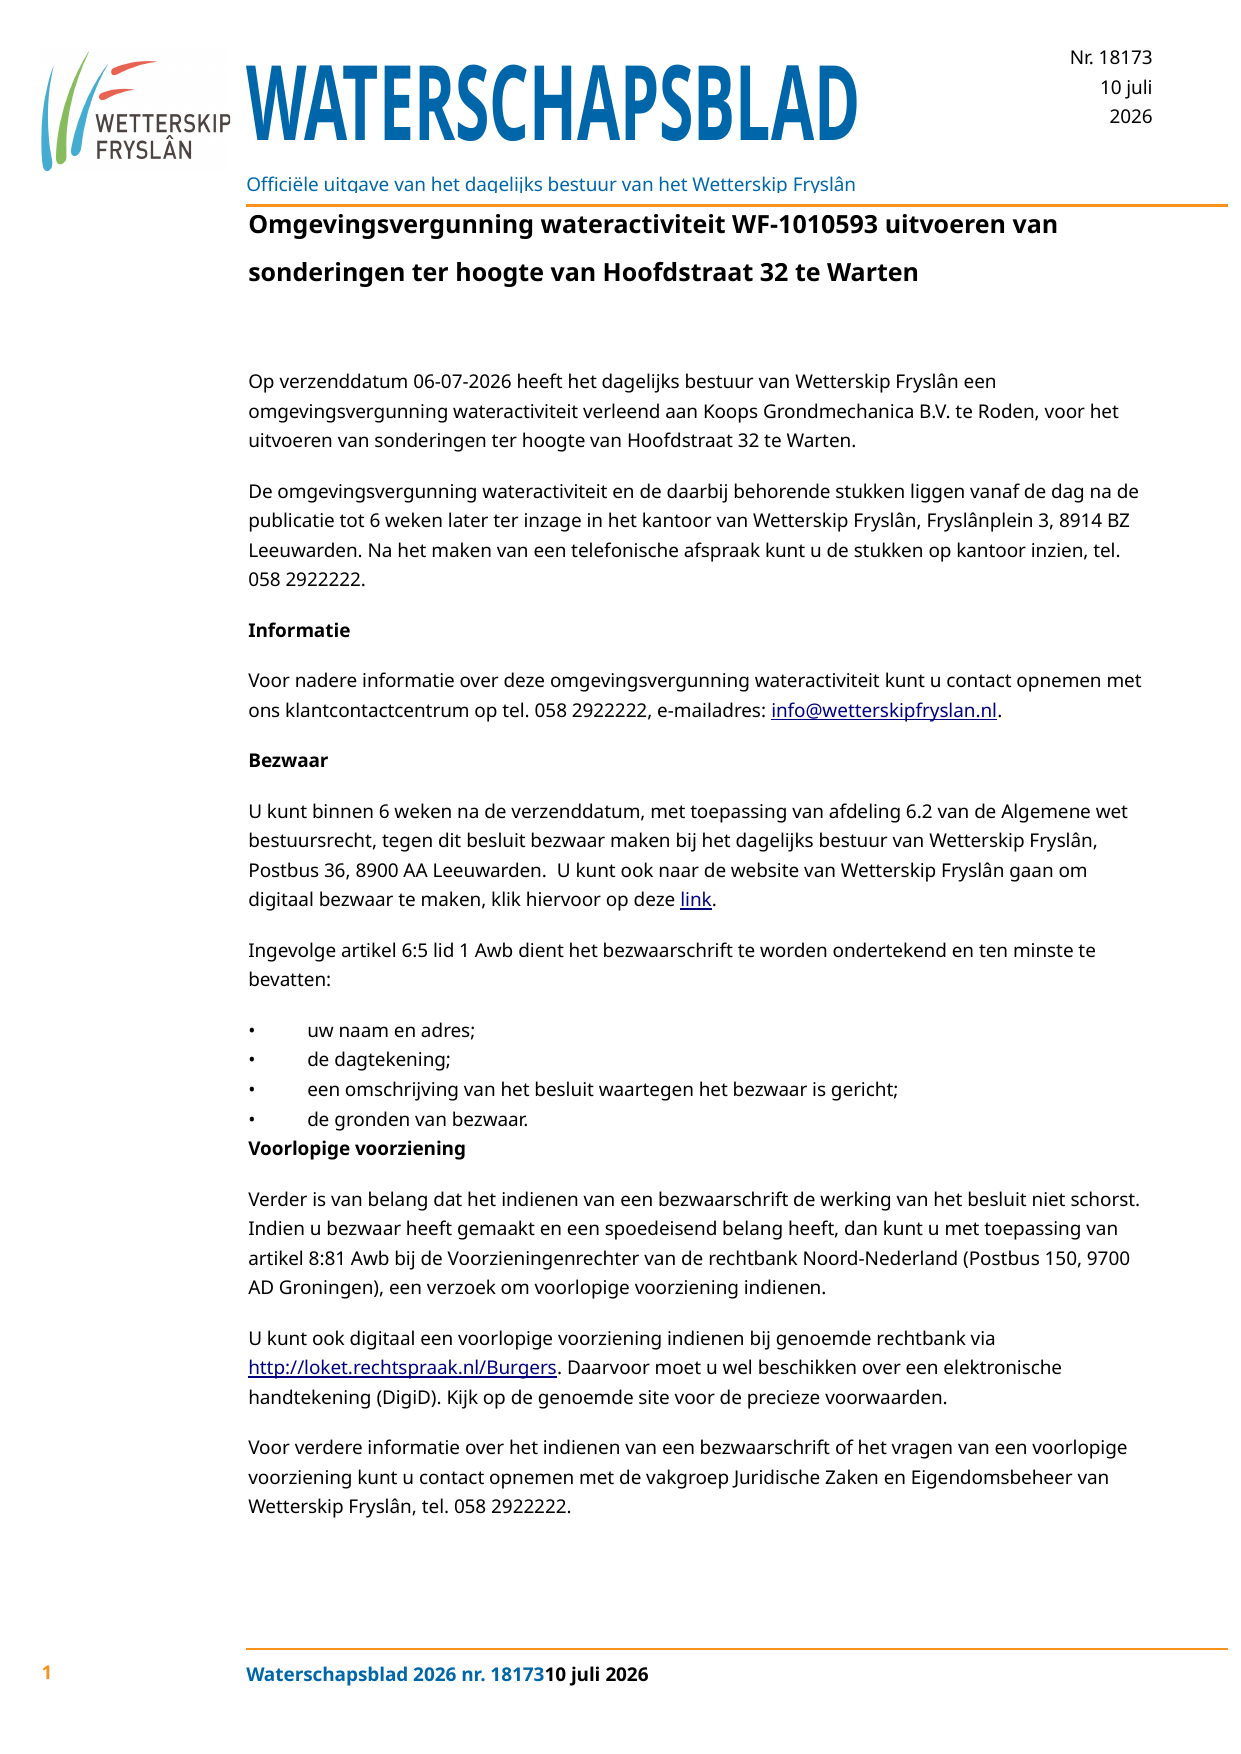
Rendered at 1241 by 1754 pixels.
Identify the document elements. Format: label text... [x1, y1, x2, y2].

text Bezwaar [248, 747, 1152, 773]
picture [41, 47, 231, 172]
text De omgevingsvergunning wateractiviteit en de daarbij behorende stukken liggen vanaf de dag na de publicatie tot 6 weken later ter inzage in het kantoor van Wetterskip Fryslân, Fryslânplein 3, 8914 BZ Leeuwarden. Na het maken van een telefonische afspraak kunt u de stukken op kantoor inzien, tel. 058 2922222. [248, 478, 1152, 592]
text Op verzenddatum 06-07-2026 heeft het dagelijks bestuur van Wetterskip Fryslân een omgevingsvergunning wateractiviteit verleend aan Koops Grondmechanica B.V. te Roden, voor het uitvoeren van sonderingen ter hoogte van Hoofdstraat 32 te Warten. [248, 368, 1152, 453]
text U kunt ook digitaal een voorlopige voorziening indienen bij genoemde rechtbank via http://loket.rechtspraak.nl/Burgers. Daarvoor moet u wel beschikken over een elektronische handtekening (DigiD). Kijk op de genoemde site voor de precieze voorwaarden. [248, 1325, 1152, 1410]
text Voor verdere informatie over het indienen van een bezwaarschrift of het vragen van een voorlopige voorziening kunt u contact opnemen met de vakgroep Juridische Zaken en Eigendomsbeheer van Wetterskip Fryslân, tel. 058 2922222. [248, 1434, 1152, 1519]
text Informatie [248, 617, 1152, 643]
text Omgevingsvergunning wateractiviteit WF-1010593 uitvoeren van sonderingen ter hoogte van Hoofdstraat 32 te Warten [248, 207, 1152, 288]
list een omschrijving van het besluit waartegen het bezwaar is gericht; [248, 1076, 1152, 1102]
text Voorlopige voorziening [248, 1135, 1152, 1161]
list de gronden van bezwaar. [248, 1106, 1152, 1132]
text Verder is van belang dat het indienen van een bezwaarschrift de werking van het besluit niet schorst. Indien u bezwaar heeft gemaakt en een spoedeisend belang heeft, dan kunt u met toepassing van artikel 8:81 Awb bij de Voorzieningenrechter van de rechtbank Noord-Nederland (Postbus 150, 9700 AD Groningen), een verzoek om voorlopige voorziening indienen. [248, 1186, 1152, 1300]
text Ingevolge artikel 6:5 lid 1 Awb dient het bezwaarschrift te worden ondertekend en ten minste te bevatten: [248, 937, 1152, 992]
list de dagtekening; [248, 1047, 1152, 1072]
text Voor nadere informatie over deze omgevingsvergunning wateractiviteit kunt u contact opnemen met ons klantcontactcentrum op tel. 058 2922222, e-mailadres: info@wetterskipfryslan.nl. [248, 667, 1152, 723]
text U kunt binnen 6 weken na de verzenddatum, met toepassing van afdeling 6.2 van de Algemene wet bestuursrecht, tegen dit besluit bezwaar maken bij het dagelijks bestuur van Wetterskip Fryslân, Postbus 36, 8900 AA Leeuwarden. U kunt ook naar de website van Wetterskip Fryslân gaan om digitaal bezwaar te maken, klik hiervoor op deze link. [248, 798, 1152, 912]
list uw naam en adres; [248, 1017, 1152, 1043]
